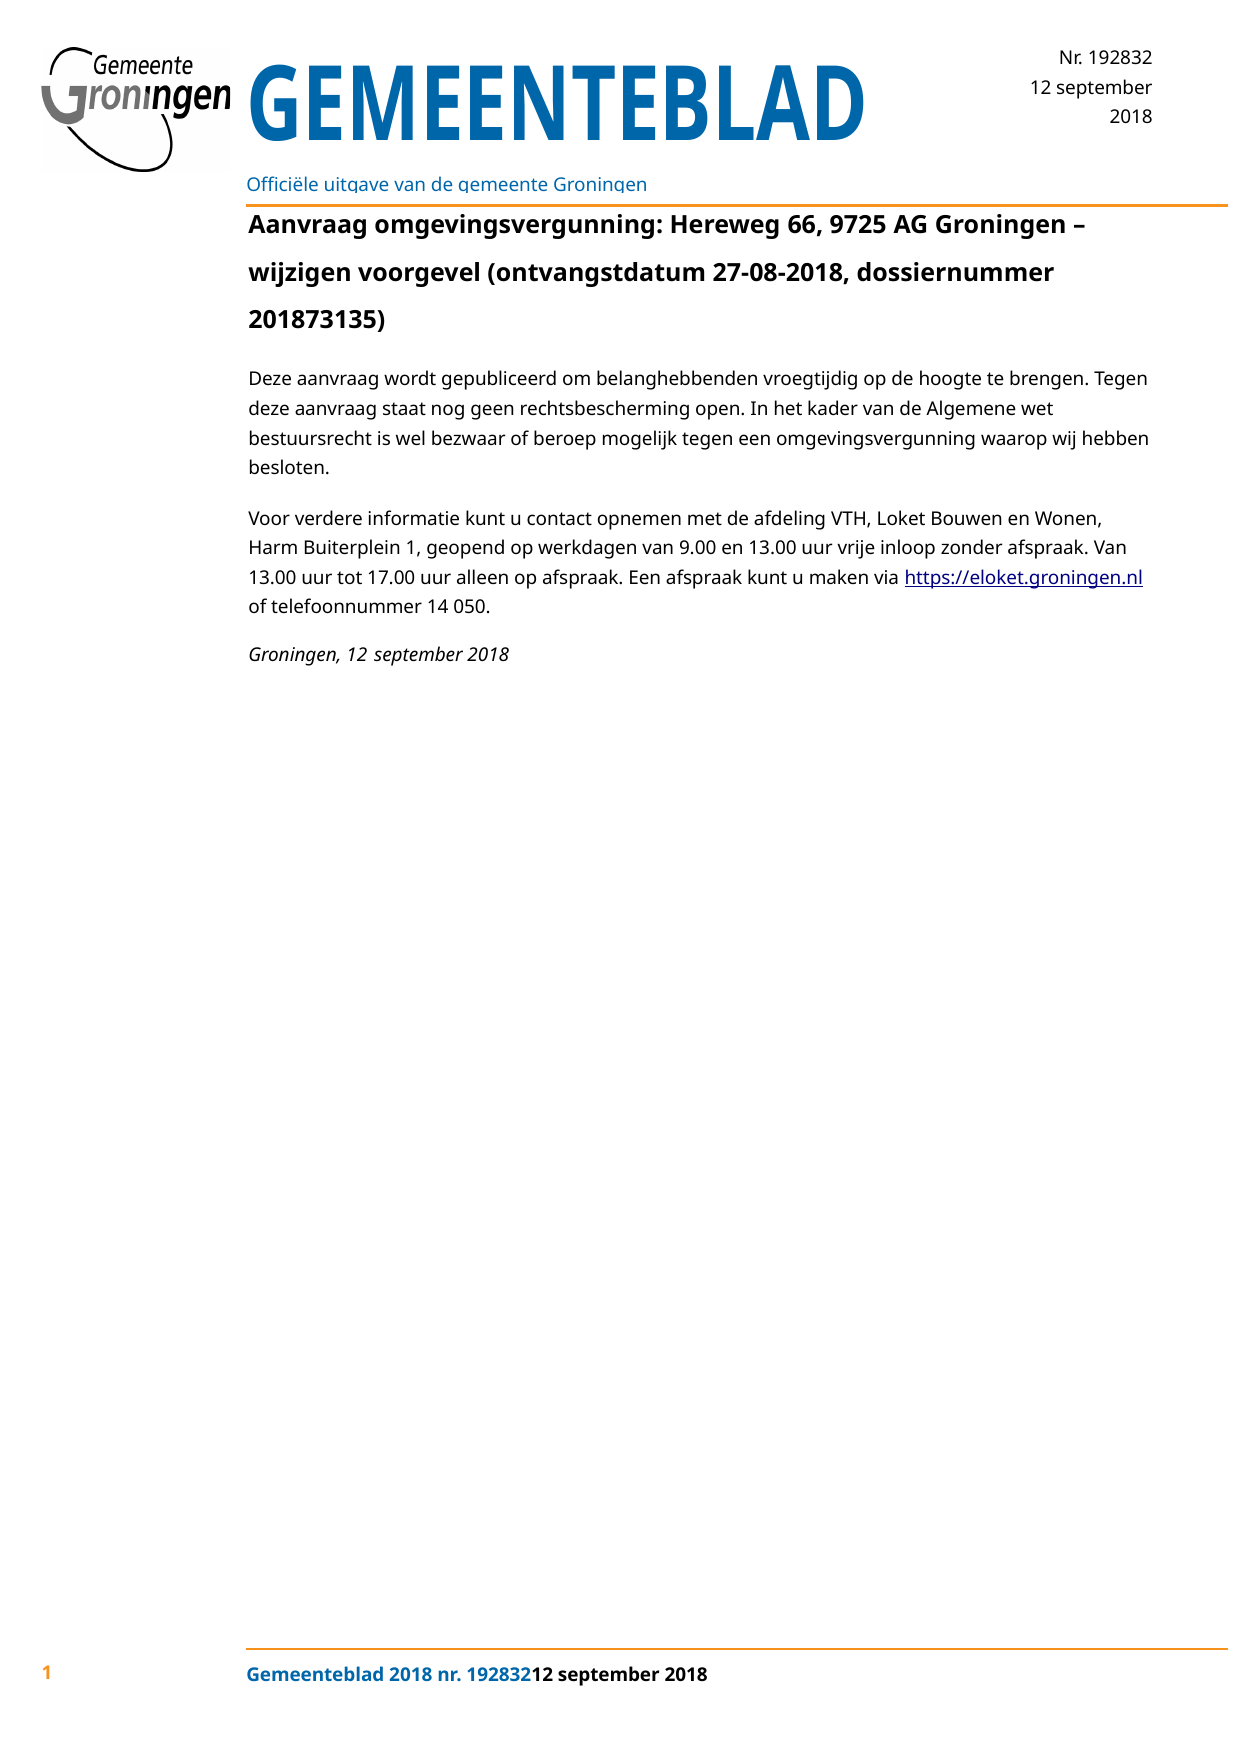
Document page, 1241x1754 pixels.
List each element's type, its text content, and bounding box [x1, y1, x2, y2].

text Groningen, 12 september 2018 [248, 641, 1152, 667]
text Voor verdere informatie kunt u contact opnemen met de afdeling VTH, Loket Bouwen en Wonen, Harm Buiterplein 1, geopend op werkdagen van 9.00 en 13.00 uur vrije inloop zonder afspraak. Van 13.00 uur tot 17.00 uur alleen op afspraak. Een afspraak kunt u maken via https://eloket.groningen.nl of telefoonnummer 14 050. [248, 505, 1152, 619]
text Deze aanvraag wordt gepubliceerd om belanghebbenden vroegtijdig op de hoogte te brengen. Tegen deze aanvraag staat nog geen rechtsbescherming open. In het kader van de Algemene wet bestuursrecht is wel bezwaar of beroep mogelijk tegen een omgevingsvergunning waarop wij hebben besloten. [248, 366, 1152, 480]
text Aanvraag omgevingsvergunning: Hereweg 66, 9725 AG Groningen – wijzigen voorgevel (ontvangstdatum 27-08-2018, dossiernummer 201873135) [248, 207, 1152, 336]
picture [41, 47, 231, 172]
